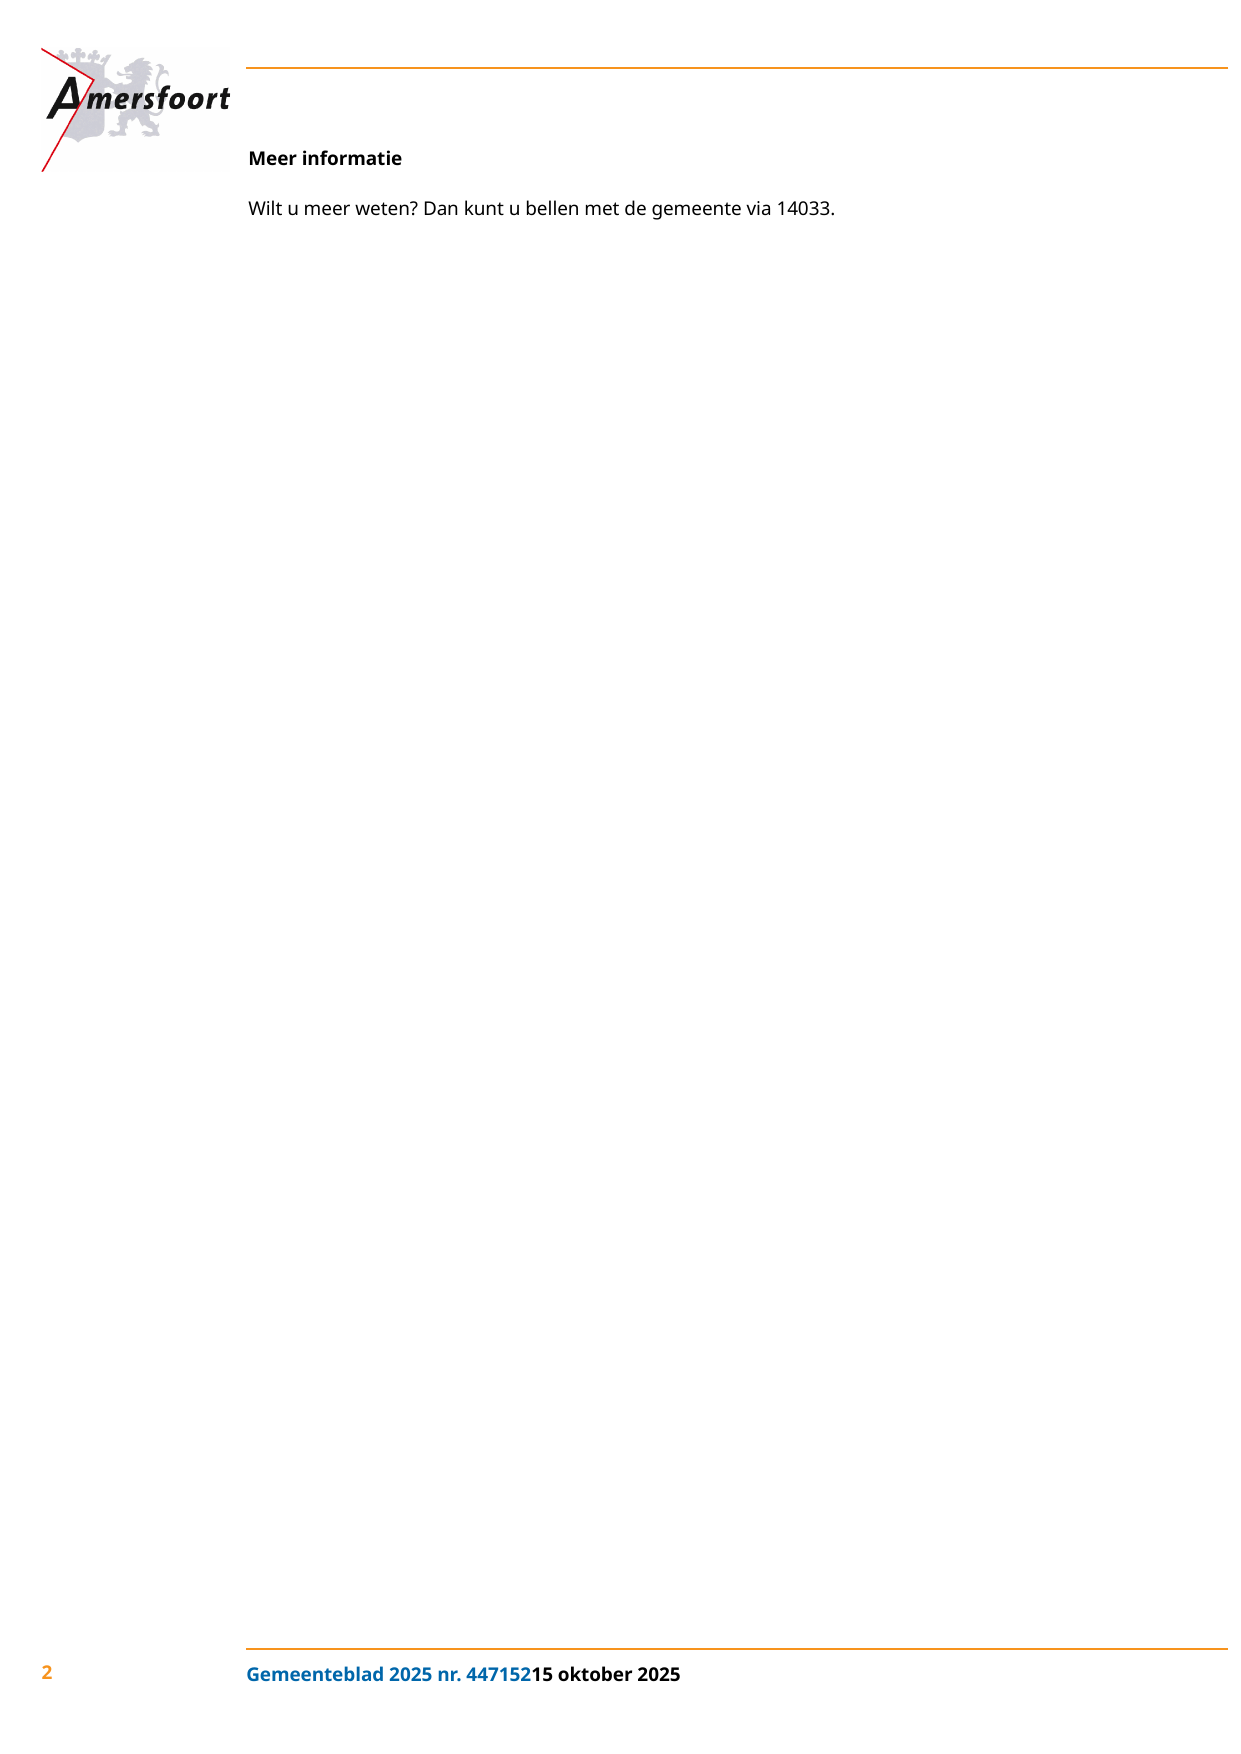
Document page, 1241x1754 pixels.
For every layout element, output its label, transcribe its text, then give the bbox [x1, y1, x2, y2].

text Meer informatie [248, 145, 1152, 171]
picture [41, 47, 231, 172]
text Wilt u meer weten? Dan kunt u bellen met de gemeente via 14033. [248, 196, 1152, 221]
